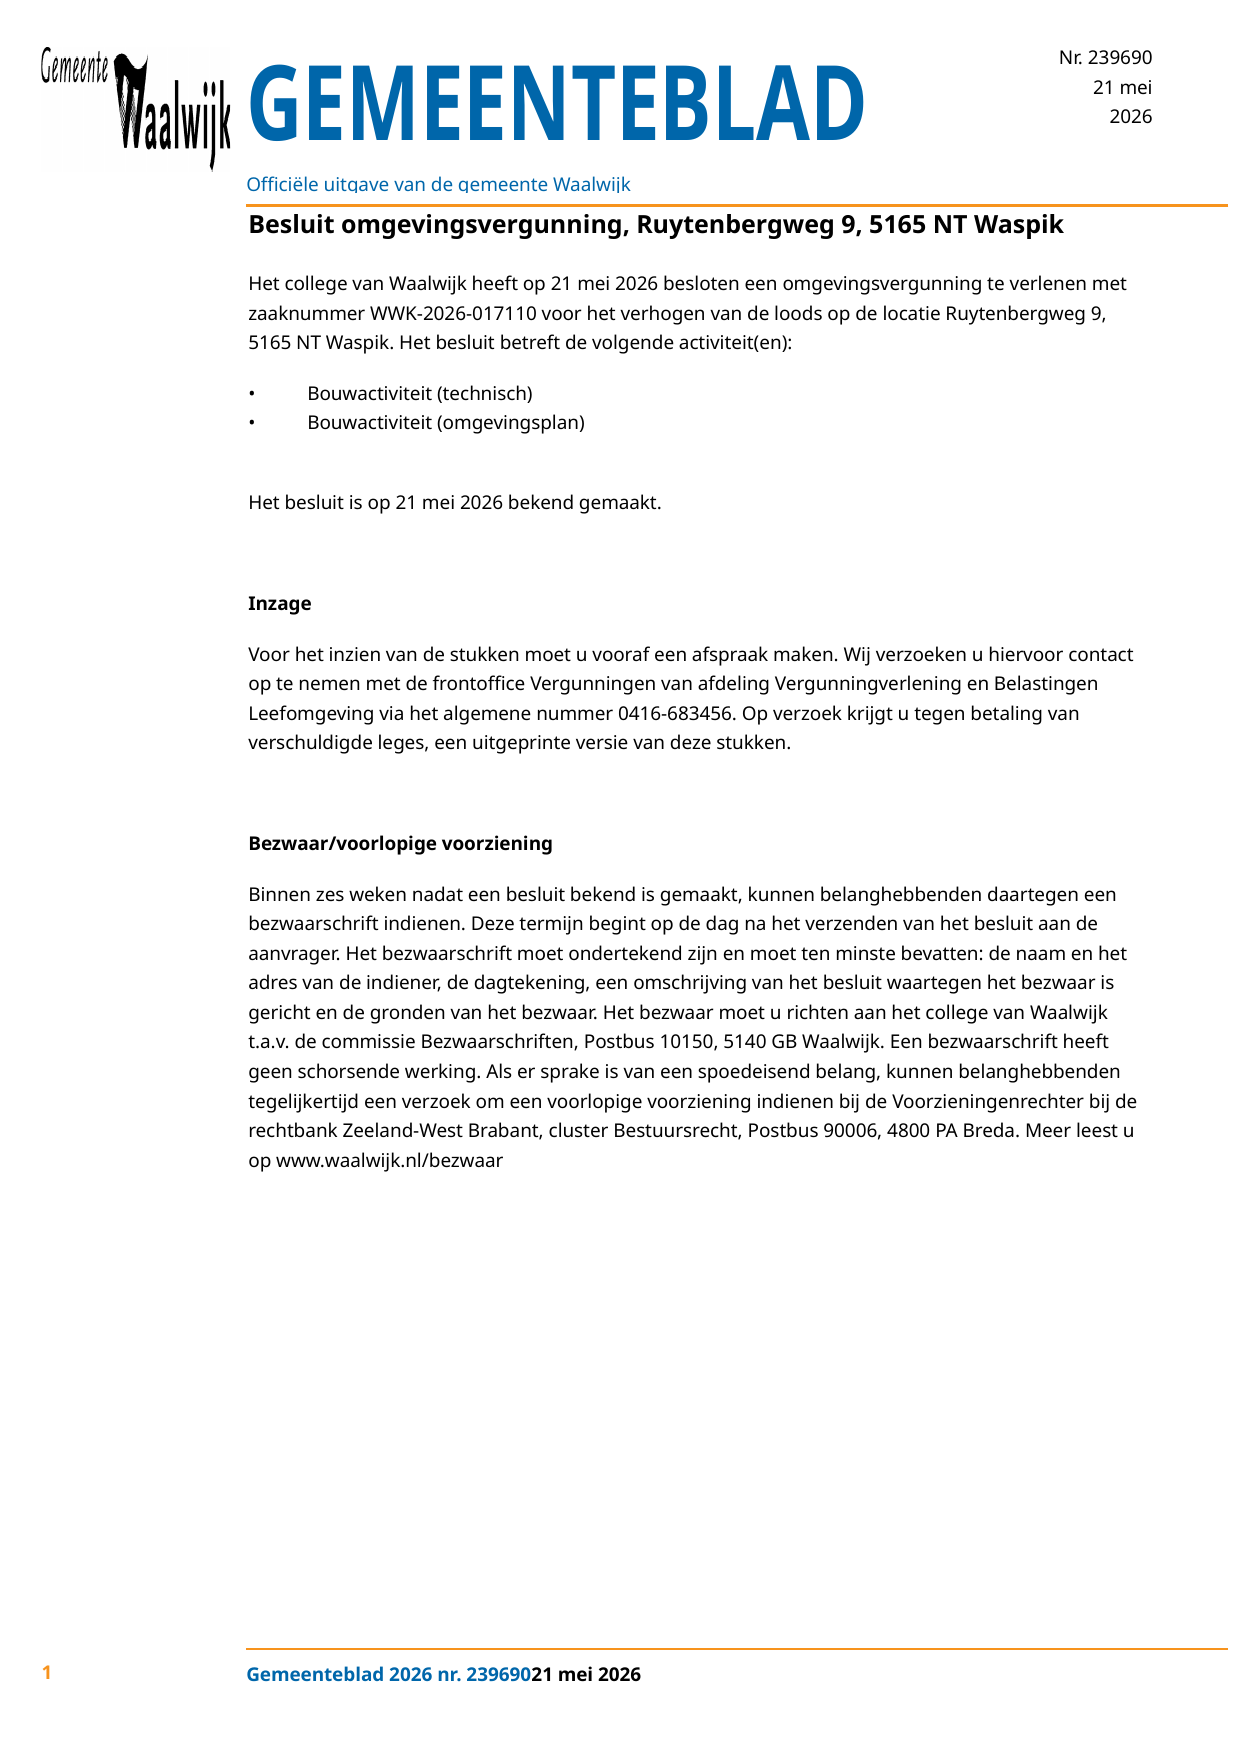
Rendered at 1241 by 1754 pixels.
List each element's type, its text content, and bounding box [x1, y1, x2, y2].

list Bouwactiviteit (omgevingsplan) [248, 409, 1152, 435]
text Binnen zes weken nadat een besluit bekend is gemaakt, kunnen belanghebbenden daartegen een bezwaarschrift indienen. Deze termijn begint op de dag na het verzenden van het besluit aan de aanvrager. Het bezwaarschrift moet ondertekend zijn en moet ten minste bevatten: de naam en het adres van de indiener, de dagtekening, een omschrijving van het besluit waartegen het bezwaar is gericht en de gronden van het bezwaar. Het bezwaar moet u richten aan het college van Waalwijk t.a.v. de commissie Bezwaarschriften, Postbus 10150, 5140 GB Waalwijk. Een bezwaarschrift heeft geen schorsende werking. Als er sprake is van een spoedeisend belang, kunnen belanghebbenden tegelijkertijd een verzoek om een voorlopige voorziening indienen bij de Voorzieningenrechter bij de rechtbank Zeeland-West Brabant, cluster Bestuursrecht, Postbus 90006, 4800 PA Breda. Meer leest u op www.waalwijk.nl/bezwaar [248, 881, 1152, 1173]
list Bouwactiviteit (technisch) [248, 380, 1152, 406]
picture [41, 47, 231, 172]
text Het besluit is op 21 mei 2026 bekend gemaakt. [248, 489, 1152, 515]
text Het college van Waalwijk heeft op 21 mei 2026 besloten een omgevingsvergunning te verlenen met zaaknummer WWK-2026-017110 voor het verhogen van de loods op de locatie Ruytenbergweg 9, 5165 NT Waspik. Het besluit betreft de volgende activiteit(en): [248, 270, 1152, 355]
text Besluit omgevingsvergunning, Ruytenbergweg 9, 5165 NT Waspik [248, 207, 1152, 241]
text Bezwaar/voorlopige voorziening [248, 830, 1152, 856]
text Inzage [248, 590, 1152, 616]
text Voor het inzien van de stukken moet u vooraf een afspraak maken. Wij verzoeken u hiervoor contact op te nemen met de frontoffice Vergunningen van afdeling Vergunningverlening en Belastingen Leefomgeving via het algemene nummer 0416-683456. Op verzoek krijgt u tegen betaling van verschuldigde leges, een uitgeprinte versie van deze stukken. [248, 641, 1152, 755]
